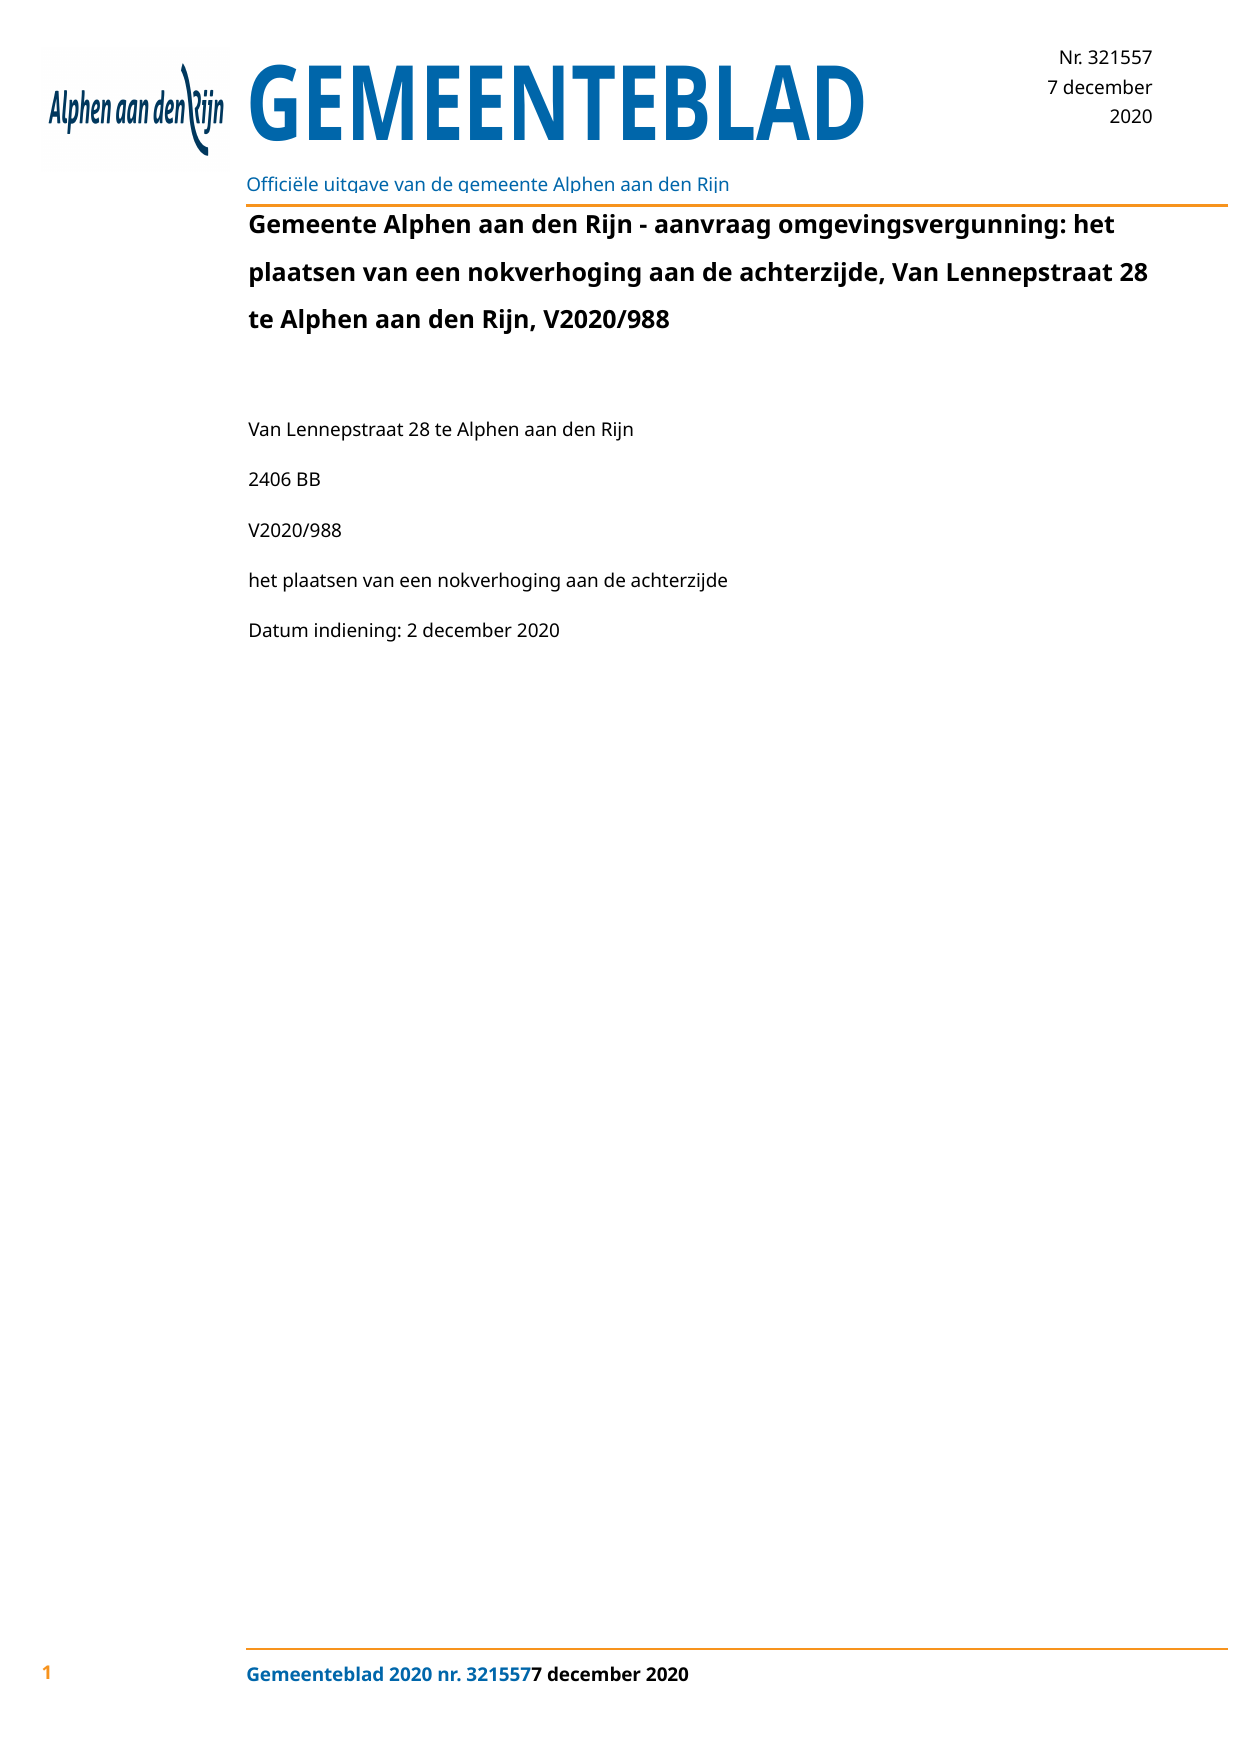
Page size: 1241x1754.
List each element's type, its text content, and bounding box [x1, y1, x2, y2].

text V2020/988 [248, 517, 1152, 542]
text Datum indiening: 2 december 2020 [248, 618, 1152, 643]
text Gemeente Alphen aan den Rijn - aanvraag omgevingsvergunning: het plaatsen van een nokverhoging aan de achterzijde, Van Lennepstraat 28 te Alphen aan den Rijn, V2020/988 [248, 207, 1152, 336]
text het plaatsen van een nokverhoging aan de achterzijde [248, 567, 1152, 593]
picture [41, 47, 231, 172]
text Van Lennepstraat 28 te Alphen aan den Rijn [248, 416, 1152, 442]
text 2406 BB [248, 466, 1152, 492]
